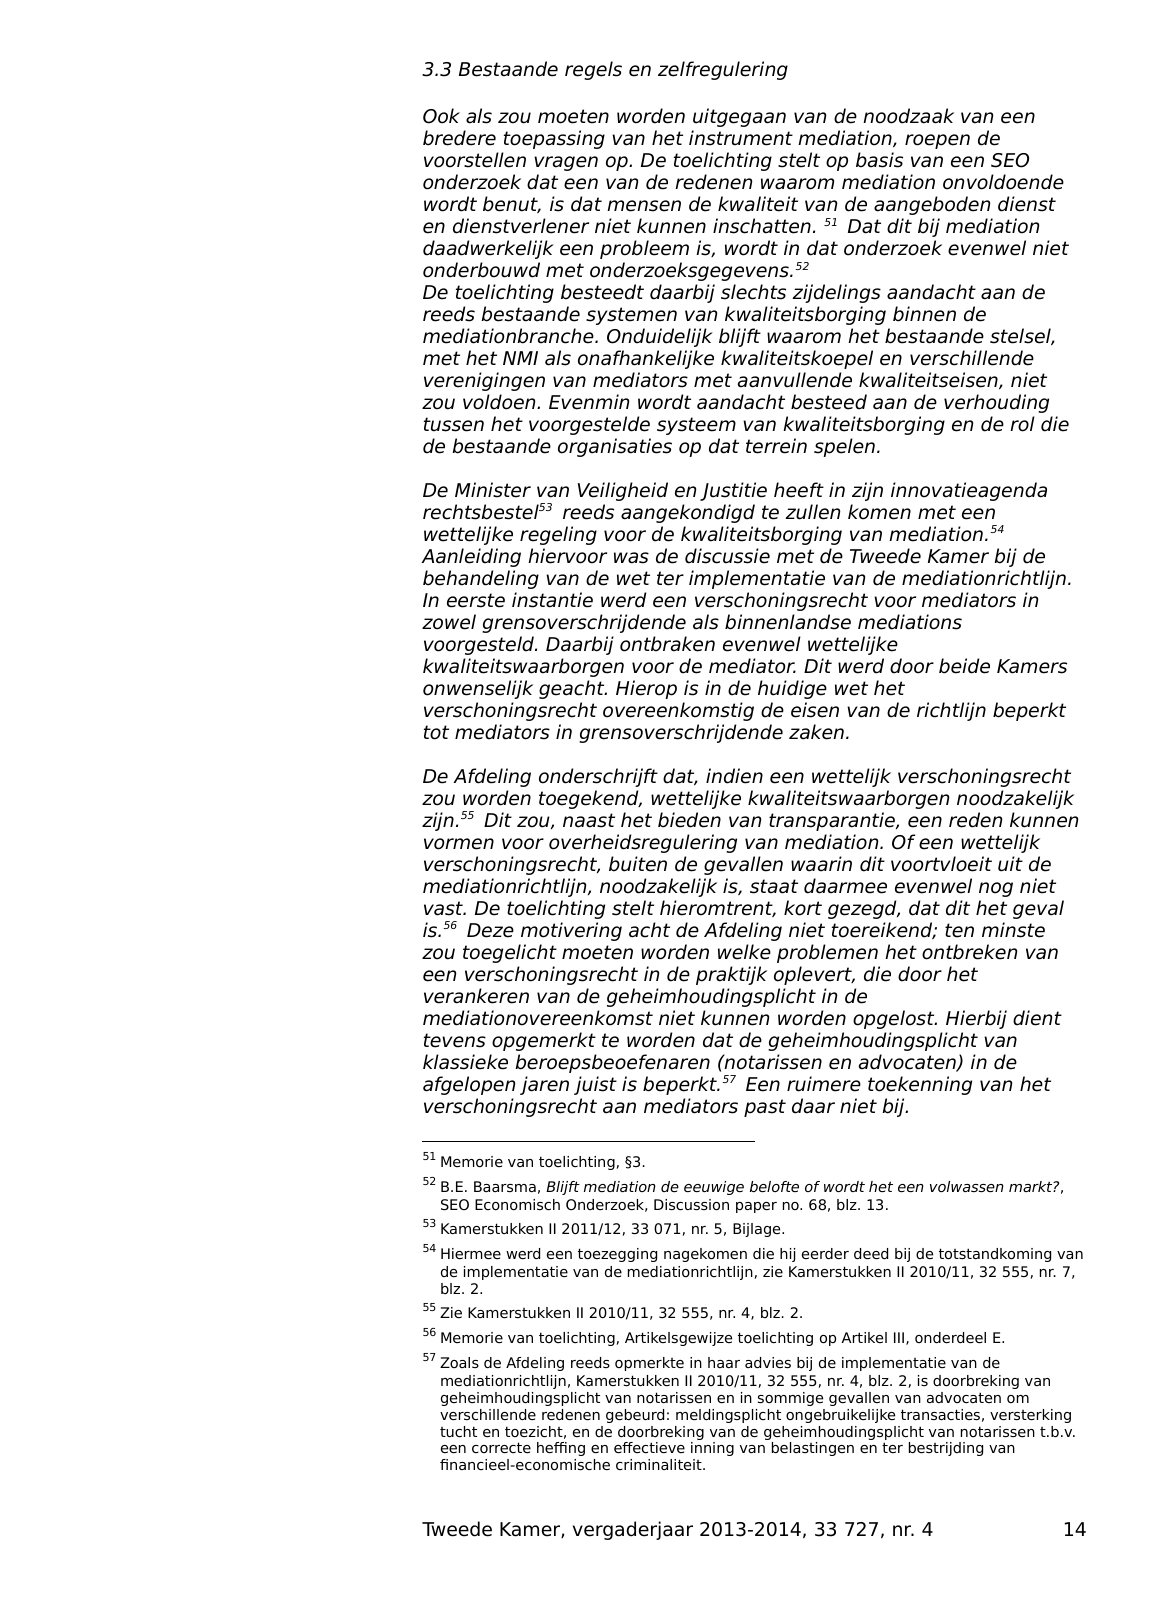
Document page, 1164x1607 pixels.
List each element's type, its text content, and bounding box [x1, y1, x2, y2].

text Kamerstukken II 2011/12, 33 071, nr. 5, Bijlage. [422, 1217, 1087, 1239]
text Zoals de Afdeling reeds opmerkte in haar advies bij de implementatie van de mediationrichtlijn, Kamerstukken II 2010/11, 32 555, nr. 4, blz. 2, is doorbreking van geheimhoudingsplicht van notarissen en in sommige gevallen van advocaten om verschillende redenen gebeurd: meldingsplicht ongebruikelijke transacties, versterking tucht en toezicht, en de doorbreking van de geheimhoudingsplicht van notarissen t.b.v. een correcte heffing en effectieve inning van belastingen en ter bestrijding van financieel-economische criminaliteit. [422, 1351, 1087, 1474]
text B.E. Baarsma, Blijft mediation de eeuwige belofte of wordt het een volwassen markt?, SEO Economisch Onderzoek, Discussion paper no. 68, blz. 13. [422, 1175, 1087, 1214]
subtitle 3.3 Bestaande regels en zelfregulering [422, 59, 1087, 81]
text Memorie van toelichting, §3. [422, 1150, 1087, 1172]
text Hiermee werd een toezegging nagekomen die hij eerder deed bij de totstandkoming van de implementatie van de mediationrichtlijn, zie Kamerstukken II 2010/11, 32 555, nr. 7, blz. 2. [422, 1242, 1087, 1298]
text Zie Kamerstukken II 2010/11, 32 555, nr. 4, blz. 2. [422, 1301, 1087, 1323]
text Memorie van toelichting, Artikelsgewijze toelichting op Artikel III, onderdeel E. [422, 1326, 1087, 1348]
text De Afdeling onderschrijft dat, indien een wettelijk verschoningsrecht zou worden toegekend, wettelijke kwaliteitswaarborgen noodzakelijk zijn. Dit zou, naast het bieden van transparantie, een reden kunnen vormen voor overheidsregulering van mediation. Of een wettelijk verschoningsrecht, buiten de gevallen waarin dit voortvloeit uit de mediationrichtlijn, noodzakelijk is, staat daarmee evenwel nog niet vast. De toelichting stelt hieromtrent, kort gezegd, dat dit het geval is. Deze motivering acht de Afdeling niet toereikend; ten minste zou toegelicht moeten worden welke problemen het ontbreken van een verschoningsrecht in de praktijk oplevert, die door het verankeren van de geheimhoudingsplicht in de mediationovereenkomst niet kunnen worden opgelost. Hierbij dient tevens opgemerkt te worden dat de geheimhoudingsplicht van klassieke beroepsbeoefenaren (notarissen en advocaten) in de afgelopen jaren juist is beperkt. Een ruimere toekenning van het verschoningsrecht aan mediators past daar niet bij. [422, 766, 1087, 1117]
text De Minister van Veiligheid en Justitie heeft in zijn innovatieagenda rechtsbestel reeds aangekondigd te zullen komen met een wettelijke regeling voor de kwaliteitsborging van mediation. Aanleiding hiervoor was de discussie met de Tweede Kamer bij de behandeling van de wet ter implementatie van de mediationrichtlijn. In eerste instantie werd een verschoningsrecht voor mediators in zowel grensoverschrijdende als binnenlandse mediations voorgesteld. Daarbij ontbraken evenwel wettelijke kwaliteitswaarborgen voor de mediator. Dit werd door beide Kamers onwenselijk geacht. Hierop is in de huidige wet het verschoningsrecht overeenkomstig de eisen van de richtlijn beperkt tot mediators in grensoverschrijdende zaken. [422, 480, 1087, 744]
text Ook als zou moeten worden uitgegaan van de noodzaak van een bredere toepassing van het instrument mediation, roepen de voorstellen vragen op. De toelichting stelt op basis van een SEO onderzoek dat een van de redenen waarom mediation onvoldoende wordt benut, is dat mensen de kwaliteit van de aangeboden dienst en dienstverlener niet kunnen inschatten. Dat dit bij mediation daadwerkelijk een probleem is, wordt in dat onderzoek evenwel niet onderbouwd met onderzoeksgegevens. [422, 106, 1087, 282]
text De toelichting besteedt daarbij slechts zijdelings aandacht aan de reeds bestaande systemen van kwaliteitsborging binnen de mediationbranche. Onduidelijk blijft waarom het bestaande stelsel, met het NMI als onafhankelijke kwaliteitskoepel en verschillende verenigingen van mediators met aanvullende kwaliteitseisen, niet zou voldoen. Evenmin wordt aandacht besteed aan de verhouding tussen het voorgestelde systeem van kwaliteitsborging en de rol die de bestaande organisaties op dat terrein spelen. [422, 282, 1087, 458]
